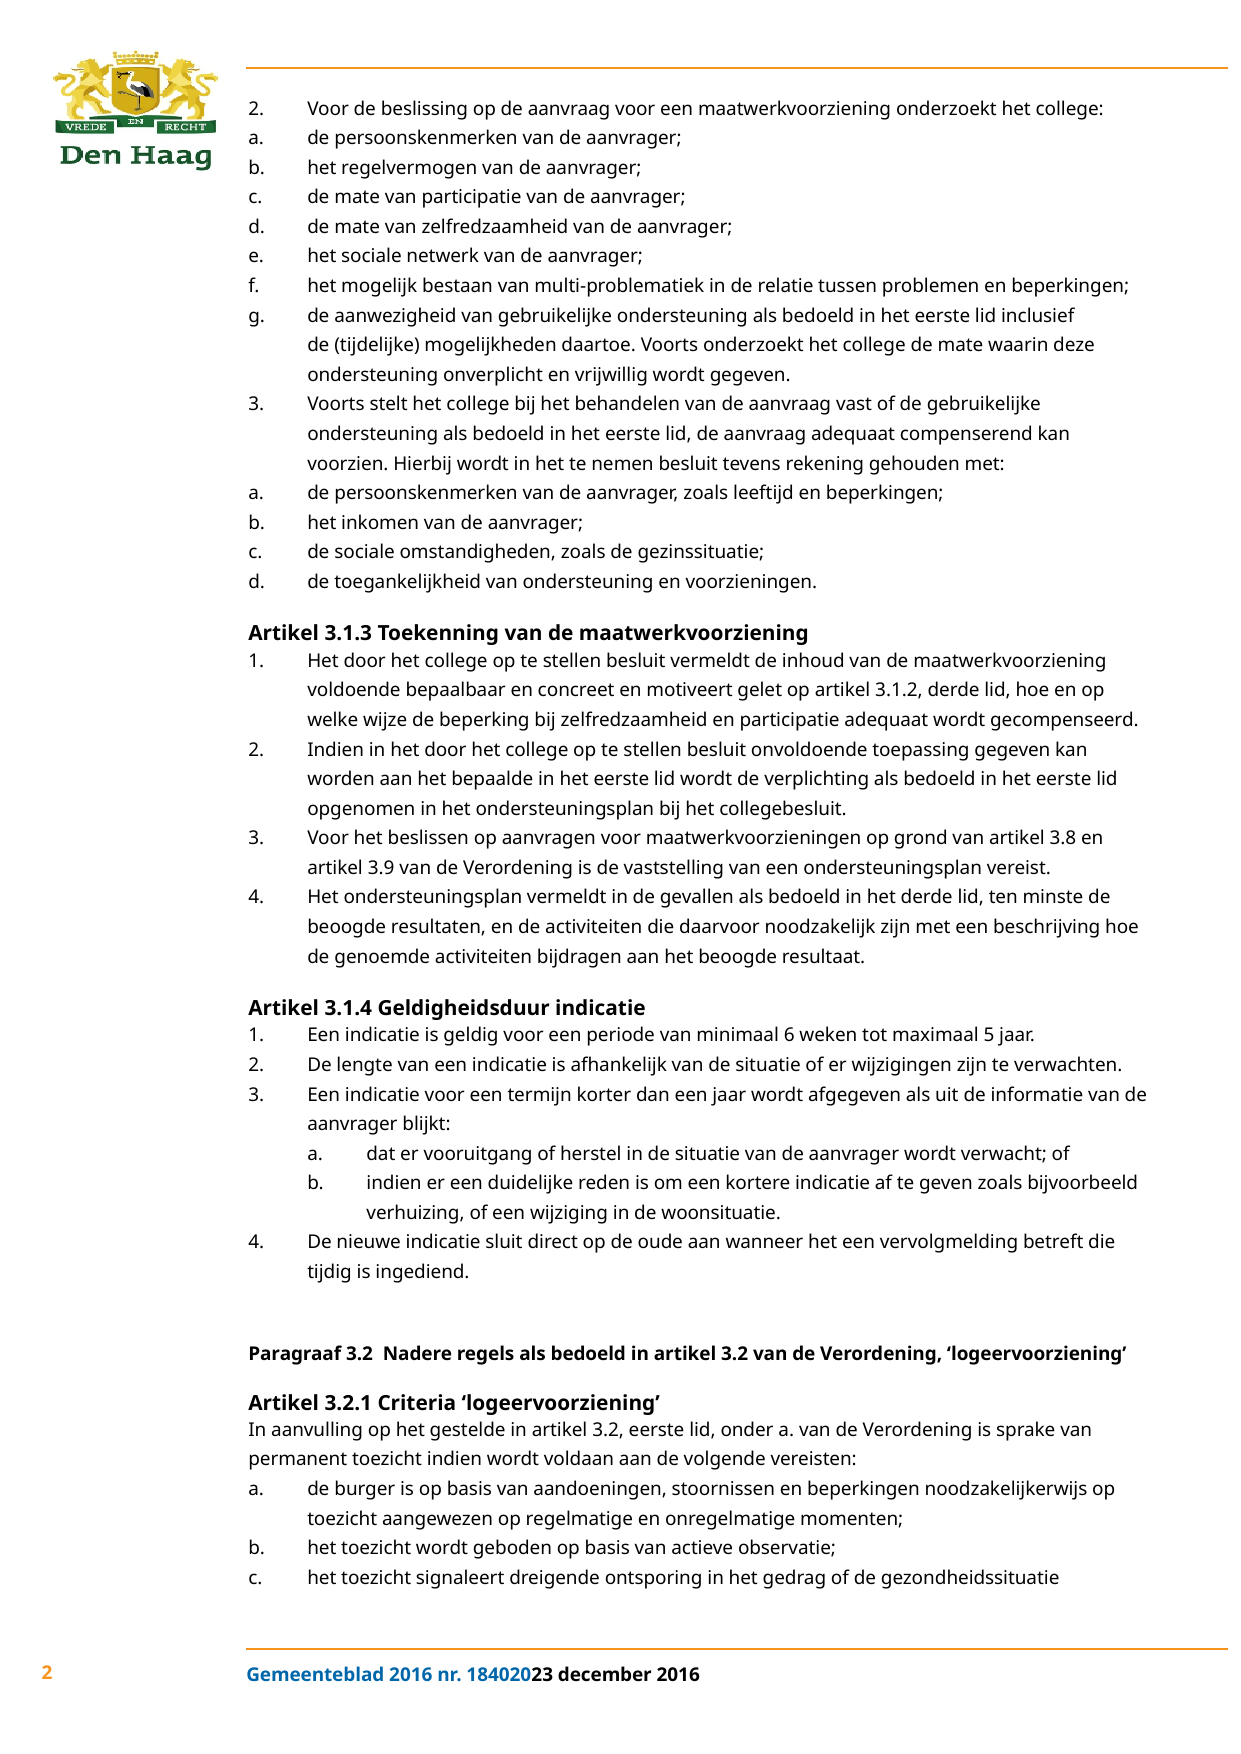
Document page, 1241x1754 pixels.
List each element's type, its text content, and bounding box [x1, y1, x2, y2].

list het regelvermogen van de aanvrager; [248, 154, 1152, 180]
list de mate van participatie van de aanvrager; [248, 183, 1152, 209]
list de persoonskenmerken van de aanvrager, zoals leeftijd en beperkingen; [248, 479, 1152, 505]
list Voorts stelt het college bij het behandelen van de aanvraag vast of de gebruikelijke ondersteuning als bedoeld in het eerste lid, de aanvraag adequaat compenserend kan voorzien. Hierbij wordt in het te nemen besluit tevens rekening gehouden met: [248, 391, 1152, 476]
text Artikel 3.1.4 Geldigheidsduur indicatie [248, 993, 1152, 1022]
list de aanwezigheid van gebruikelijke ondersteuning als bedoeld in het eerste lid inclusief [248, 302, 1152, 328]
list Het ondersteuningsplan vermeldt in de gevallen als bedoeld in het derde lid, ten minste de beoogde resultaten, en de activiteiten die daarvoor noodzakelijk zijn met een beschrijving hoe de genoemde activiteiten bijdragen aan het beoogde resultaat. [248, 884, 1152, 968]
list de toegankelijkheid van ondersteuning en voorzieningen. [248, 568, 1152, 594]
text Artikel 3.1.3 Toekenning van de maatwerkvoorziening [248, 618, 1152, 647]
list de mate van zelfredzaamheid van de aanvrager; [248, 213, 1152, 239]
text Paragraaf 3.2 Nadere regels als bedoeld in artikel 3.2 van de Verordening, ‘logeervoorziening’ [248, 1338, 1152, 1367]
list het mogelijk bestaan van multi-problematiek in de relatie tussen problemen en beperkingen; [248, 272, 1152, 298]
list de persoonskenmerken van de aanvrager; [248, 124, 1152, 150]
list Een indicatie voor een termijn korter dan een jaar wordt afgegeven als uit de informatie van de aanvrager blijkt: [248, 1081, 1152, 1136]
list Een indicatie is geldig voor een periode van minimaal 6 weken tot maximaal 5 jaar. [248, 1022, 1152, 1047]
list het toezicht wordt geboden op basis van actieve observatie; [248, 1534, 1152, 1560]
picture [41, 47, 231, 172]
list het inkomen van de aanvrager; [248, 509, 1152, 535]
list indien er een duidelijke reden is om een kortere indicatie af te geven zoals bijvoorbeeld verhuizing, of een wijziging in de woonsituatie. [307, 1169, 1152, 1225]
list Indien in het door het college op te stellen besluit onvoldoende toepassing gegeven kan worden aan het bepaalde in het eerste lid wordt de verplichting als bedoeld in het eerste lid opgenomen in het ondersteuningsplan bij het collegebesluit. [248, 736, 1152, 821]
text Artikel 3.2.1 Criteria ‘logeervoorziening’ [248, 1388, 1152, 1416]
list de (tijdelijke) mogelijkheden daartoe. Voorts onderzoekt het college de mate waarin deze ondersteuning onverplicht en vrijwillig wordt gegeven. [248, 331, 1152, 387]
list dat er vooruitgang of herstel in de situatie van de aanvrager wordt verwacht; of [307, 1140, 1152, 1166]
list Voor het beslissen op aanvragen voor maatwerkvoorzieningen op grond van artikel 3.8 en artikel 3.9 van de Verordening is de vaststelling van een ondersteuningsplan vereist. [248, 824, 1152, 880]
list de burger is op basis van aandoeningen, stoornissen en beperkingen noodzakelijkerwijs op toezicht aangewezen op regelmatige en onregelmatige momenten; [248, 1475, 1152, 1531]
list Het door het college op te stellen besluit vermeldt de inhoud van de maatwerkvoorziening voldoende bepaalbaar en concreet en motiveert gelet op artikel 3.1.2, derde lid, hoe en op welke wijze de beperking bij zelfredzaamheid en participatie adequaat wordt gecompenseerd. [248, 647, 1152, 732]
text In aanvulling op het gestelde in artikel 3.2, eerste lid, onder a. van de Verordening is sprake van permanent toezicht indien wordt voldaan aan de volgende vereisten: [248, 1416, 1152, 1471]
list Voor de beslissing op de aanvraag voor een maatwerkvoorziening onderzoekt het college: [248, 95, 1152, 121]
list De nieuwe indicatie sluit direct op de oude aan wanneer het een vervolgmelding betreft die tijdig is ingediend. [248, 1229, 1152, 1284]
list De lengte van een indicatie is afhankelijk van de situatie of er wijzigingen zijn te verwachten. [248, 1051, 1152, 1077]
list het sociale netwerk van de aanvrager; [248, 243, 1152, 268]
list het toezicht signaleert dreigende ontsporing in het gedrag of de gezondheidssituatie [248, 1564, 1152, 1590]
list de sociale omstandigheden, zoals de gezinssituatie; [248, 538, 1152, 564]
